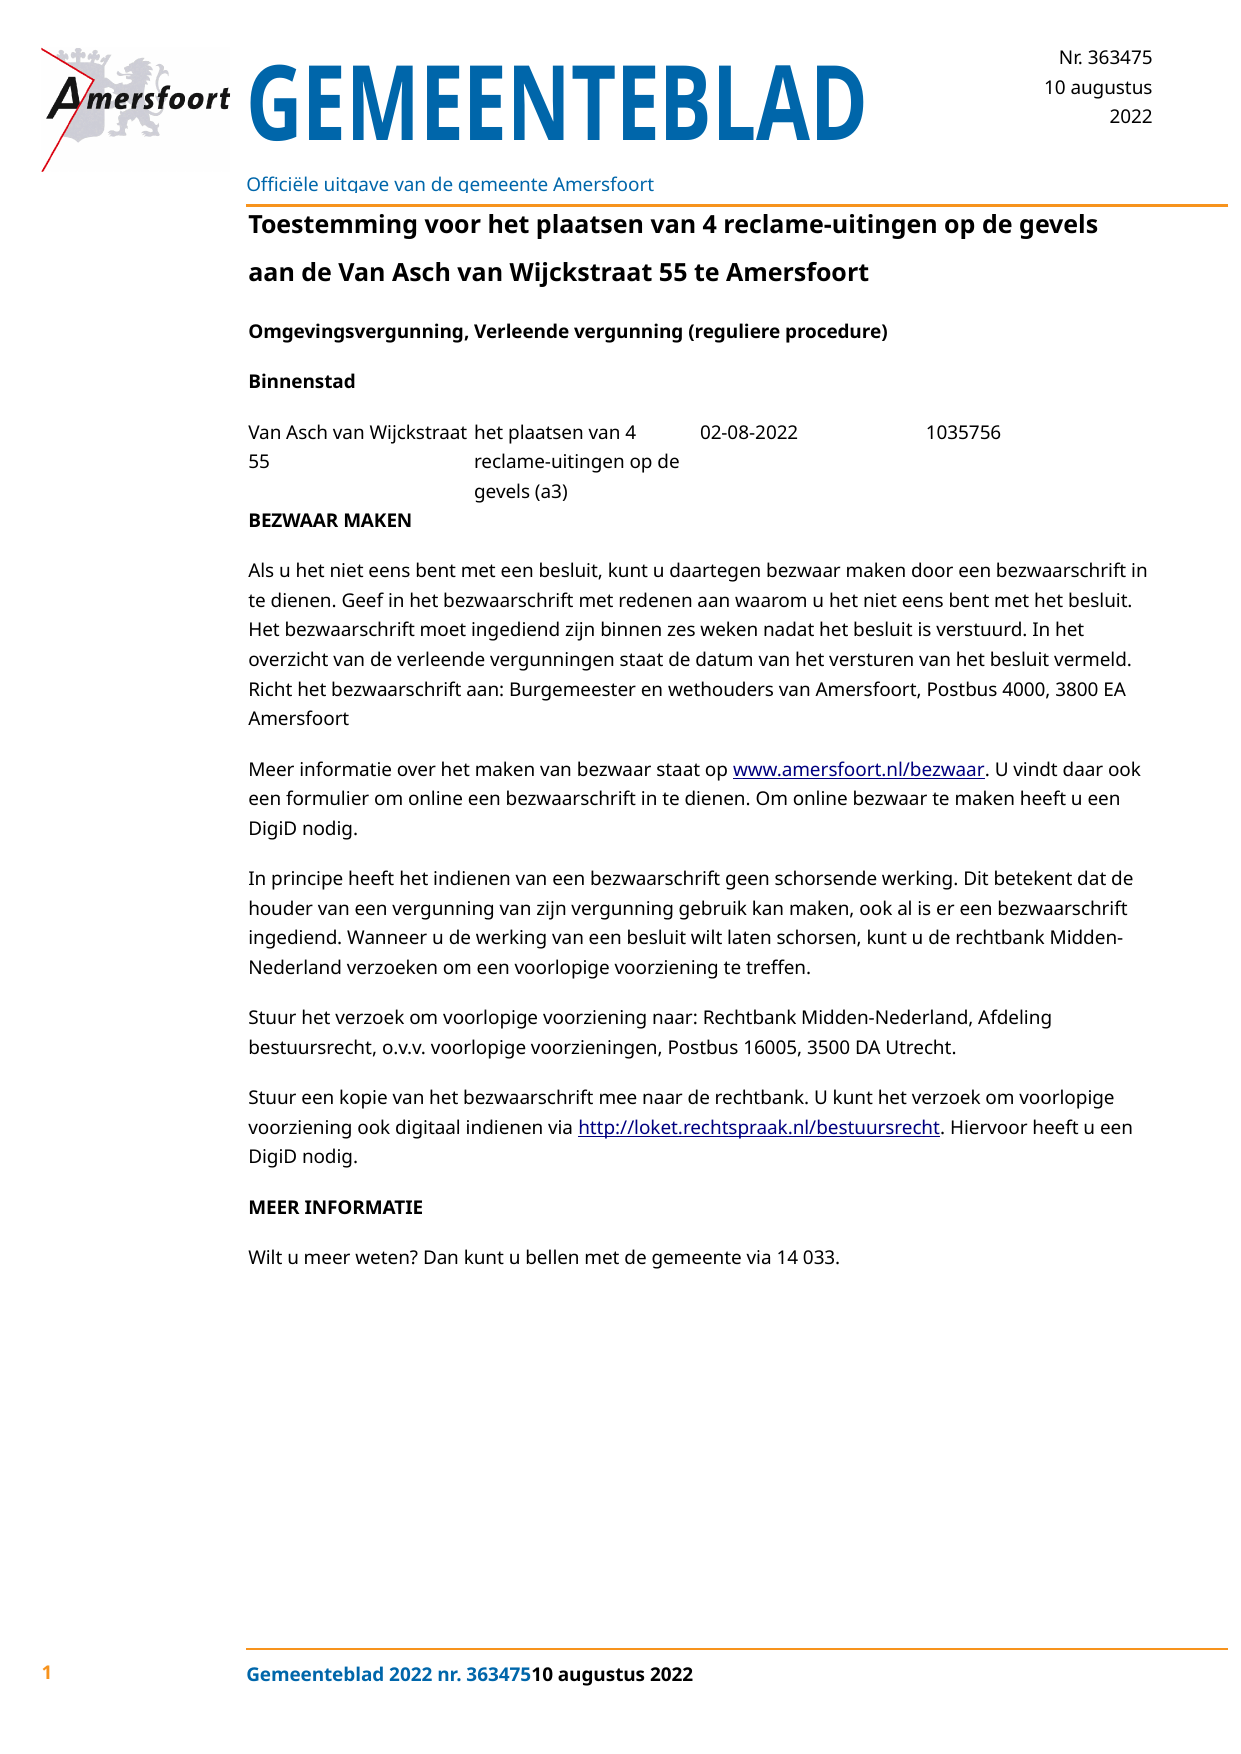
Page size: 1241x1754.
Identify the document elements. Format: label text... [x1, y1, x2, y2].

picture [41, 47, 231, 172]
text Stuur het verzoek om voorlopige voorziening naar: Rechtbank Midden-Nederland, Afdeling bestuursrecht, o.v.v. voorlopige voorzieningen, Postbus 16005, 3500 DA Utrecht. [248, 1004, 1152, 1060]
text Omgevingsvergunning, Verleende vergunning (reguliere procedure) [248, 318, 1152, 344]
table_header 02-08-2022 [700, 419, 926, 504]
text BEZWAAR MAKEN [248, 507, 1152, 533]
text MEER INFORMATIE [248, 1194, 1152, 1220]
text In principe heeft het indienen van een bezwaarschrift geen schorsende werking. Dit betekent dat de houder van een vergunning van zijn vergunning gebruik kan maken, ook al is er een bezwaarschrift ingediend. Wanneer u de werking van een besluit wilt laten schorsen, kunt u de rechtbank Midden-Nederland verzoeken om een voorlopige voorziening te treffen. [248, 865, 1152, 980]
table_header het plaatsen van 4 reclame-uitingen op de gevels (a3) [474, 419, 700, 504]
table_header 1035756 [926, 419, 1152, 504]
text Meer informatie over het maken van bezwaar staat op www.amersfoort.nl/bezwaar. U vindt daar ook een formulier om online een bezwaarschrift in te dienen. Om online bezwaar te maken heeft u een DigiD nodig. [248, 756, 1152, 841]
text Toestemming voor het plaatsen van 4 reclame-uitingen op de gevels aan de Van Asch van Wijckstraat 55 te Amersfoort [248, 207, 1152, 288]
text Binnenstad [248, 368, 1152, 394]
text Als u het niet eens bent met een besluit, kunt u daartegen bezwaar maken door een bezwaarschrift in te dienen. Geef in het bezwaarschrift met redenen aan waarom u het niet eens bent met het besluit. Het bezwaarschrift moet ingediend zijn binnen zes weken nadat het besluit is verstuurd. In het overzicht van de verleende vergunningen staat de datum van het versturen van het besluit vermeld. Richt het bezwaarschrift aan: Burgemeester en wethouders van Amersfoort, Postbus 4000, 3800 EA Amersfoort [248, 557, 1152, 731]
text Stuur een kopie van het bezwaarschrift mee naar de rechtbank. U kunt het verzoek om voorlopige voorziening ook digitaal indienen via http://loket.rechtspraak.nl/bestuursrecht. Hiervoor heeft u een DigiD nodig. [248, 1084, 1152, 1169]
text Wilt u meer weten? Dan kunt u bellen met de gemeente via 14 033. [248, 1244, 1152, 1270]
table_header Van Asch van Wijckstraat 55 [248, 419, 474, 504]
